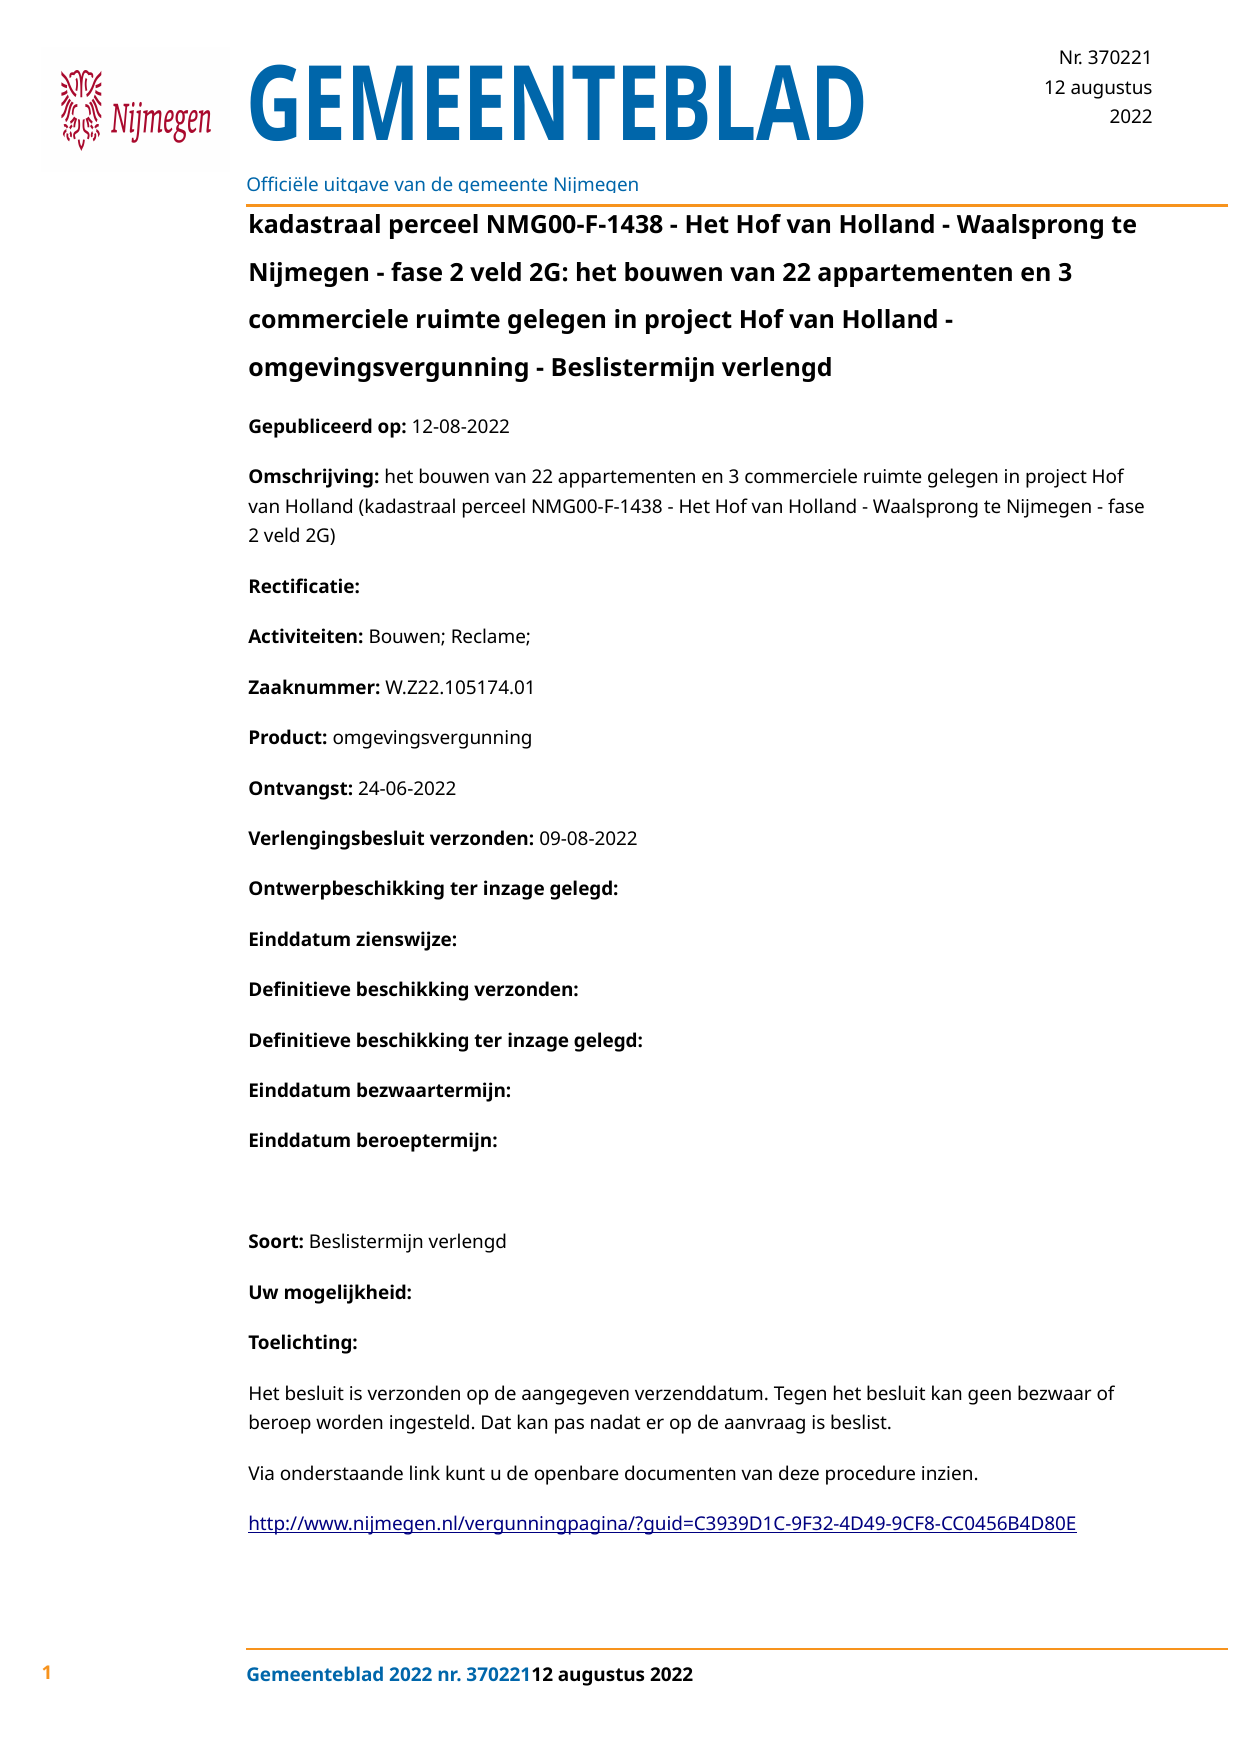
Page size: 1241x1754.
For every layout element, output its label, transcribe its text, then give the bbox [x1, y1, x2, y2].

text Soort: Beslistermijn verlengd [248, 1228, 1152, 1254]
text Einddatum zienswijze: [248, 926, 1152, 952]
text Definitieve beschikking ter inzage gelegd: [248, 1027, 1152, 1053]
text Omschrijving: het bouwen van 22 appartementen en 3 commerciele ruimte gelegen in project Hof van Holland (kadastraal perceel NMG00-F-1438 - Het Hof van Holland - Waalsprong te Nijmegen - fase 2 veld 2G) [248, 463, 1152, 548]
text Einddatum bezwaartermijn: [248, 1077, 1152, 1103]
text Uw mogelijkheid: [248, 1279, 1152, 1305]
text Ontwerpbeschikking ter inzage gelegd: [248, 876, 1152, 901]
text Gepubliceerd op: 12-08-2022 [248, 413, 1152, 439]
text Via onderstaande link kunt u de openbare documenten van deze procedure inzien. [248, 1460, 1152, 1486]
text Definitieve beschikking verzonden: [248, 976, 1152, 1002]
text Rectificatie: [248, 573, 1152, 599]
text Toelichting: [248, 1329, 1152, 1355]
text http://www.nijmegen.nl/vergunningpagina/?guid=C3939D1C-9F32-4D49-9CF8-CC0456B4D80E [248, 1510, 1152, 1536]
text Zaaknummer: W.Z22.105174.01 [248, 674, 1152, 700]
text Product: omgevingsvergunning [248, 724, 1152, 750]
text Het besluit is verzonden op de aangegeven verzenddatum. Tegen het besluit kan geen bezwaar of beroep worden ingesteld. Dat kan pas nadat er op de aanvraag is beslist. [248, 1380, 1152, 1435]
text Einddatum beroeptermijn: [248, 1128, 1152, 1153]
text Ontvangst: 24-06-2022 [248, 775, 1152, 801]
picture [41, 47, 231, 172]
text Verlengingsbesluit verzonden: 09-08-2022 [248, 825, 1152, 851]
text Activiteiten: Bouwen; Reclame; [248, 623, 1152, 649]
text kadastraal perceel NMG00-F-1438 - Het Hof van Holland - Waalsprong te Nijmegen - fase 2 veld 2G: het bouwen van 22 appartementen en 3 commerciele ruimte gelegen in project Hof van Holland - omgevingsvergunning - Beslistermijn verlengd [248, 207, 1152, 384]
